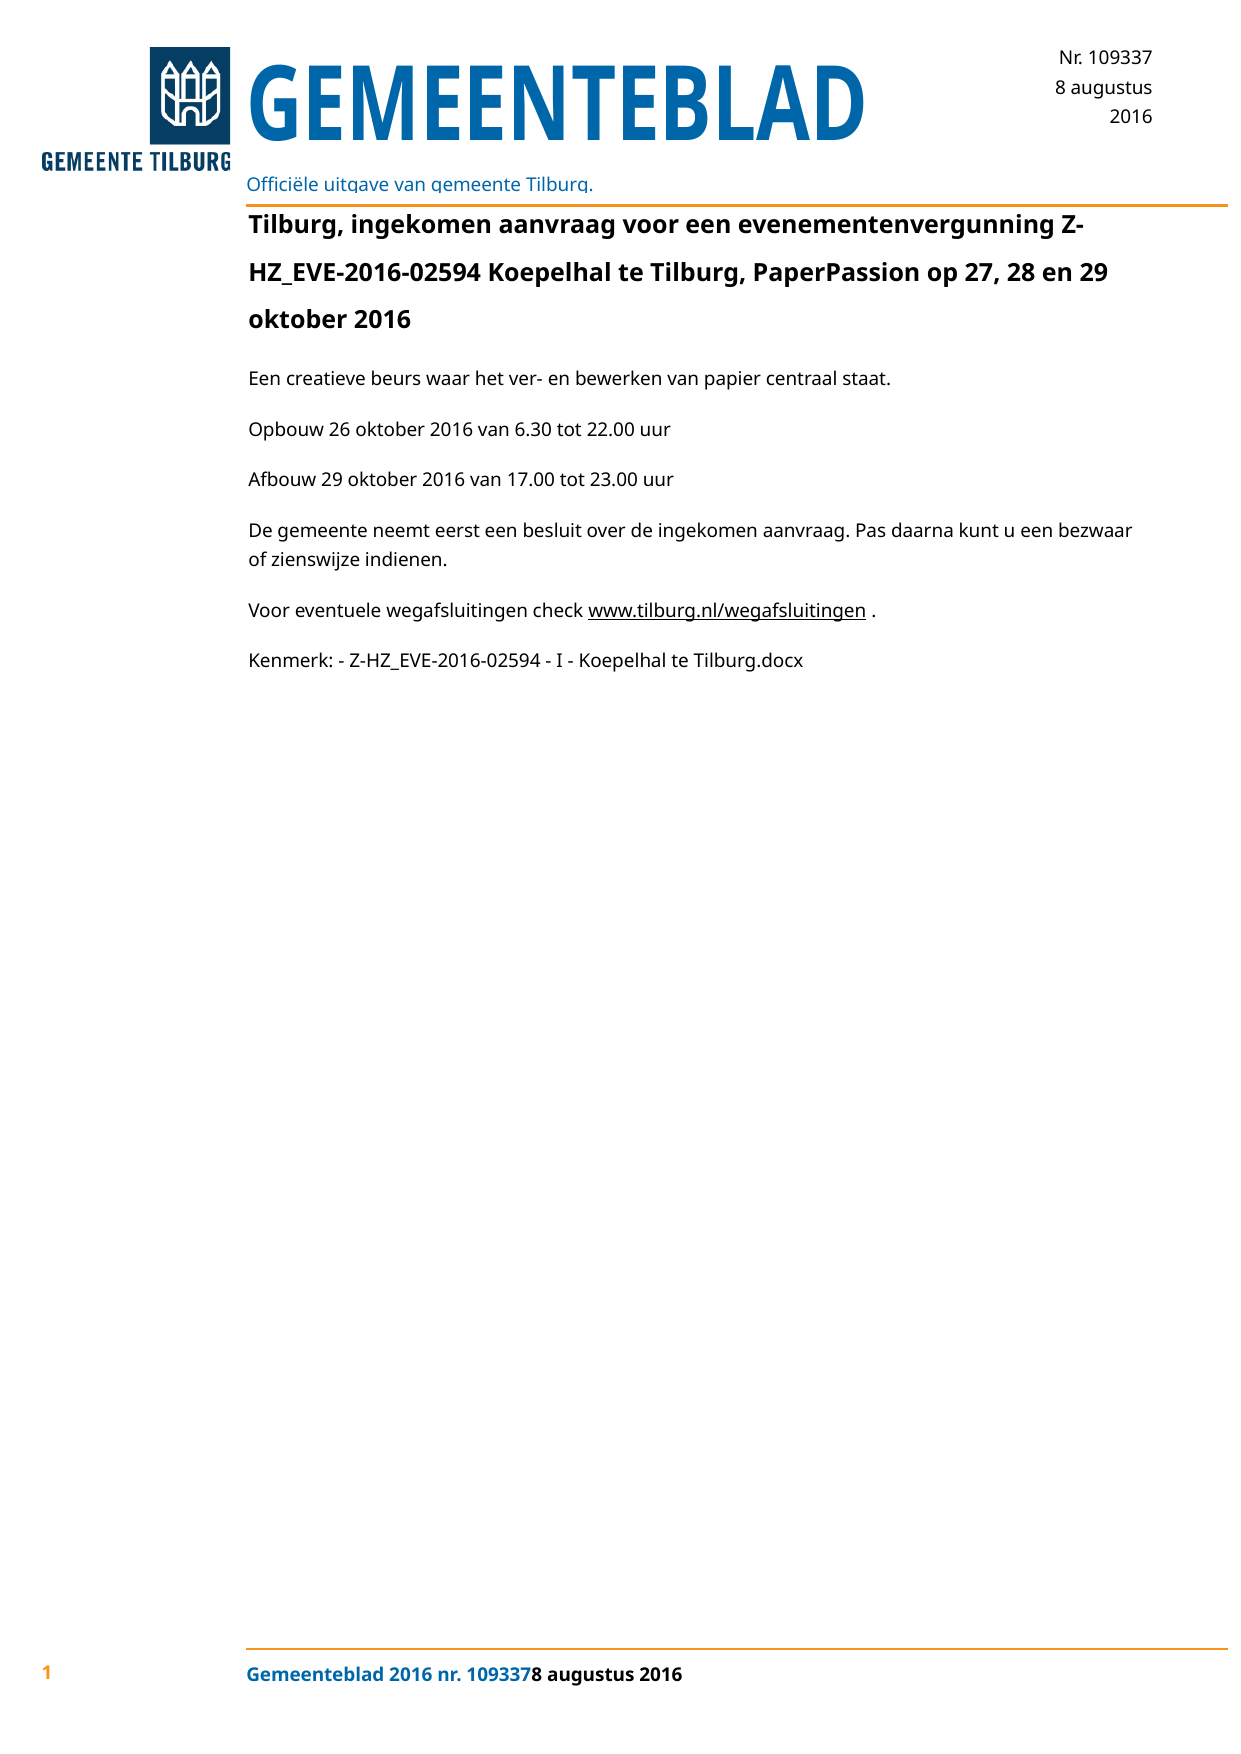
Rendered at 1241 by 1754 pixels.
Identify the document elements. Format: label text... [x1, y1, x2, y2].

picture [41, 47, 231, 172]
text De gemeente neemt eerst een besluit over de ingekomen aanvraag. Pas daarna kunt u een bezwaar of zienswijze indienen. [248, 517, 1152, 572]
text Voor eventuele wegafsluitingen check www.tilburg.nl/wegafsluitingen . [248, 597, 1152, 622]
text Afbouw 29 oktober 2016 van 17.00 tot 23.00 uur [248, 466, 1152, 492]
text Tilburg, ingekomen aanvraag voor een evenementenvergunning Z-HZ_EVE-2016-02594 Koepelhal te Tilburg, PaperPassion op 27, 28 en 29 oktober 2016 [248, 207, 1152, 336]
text Kenmerk: - Z-HZ_EVE-2016-02594 - I - Koepelhal te Tilburg.docx [248, 647, 1152, 673]
text Een creatieve beurs waar het ver- en bewerken van papier centraal staat. [248, 366, 1152, 391]
text Opbouw 26 oktober 2016 van 6.30 tot 22.00 uur [248, 416, 1152, 442]
